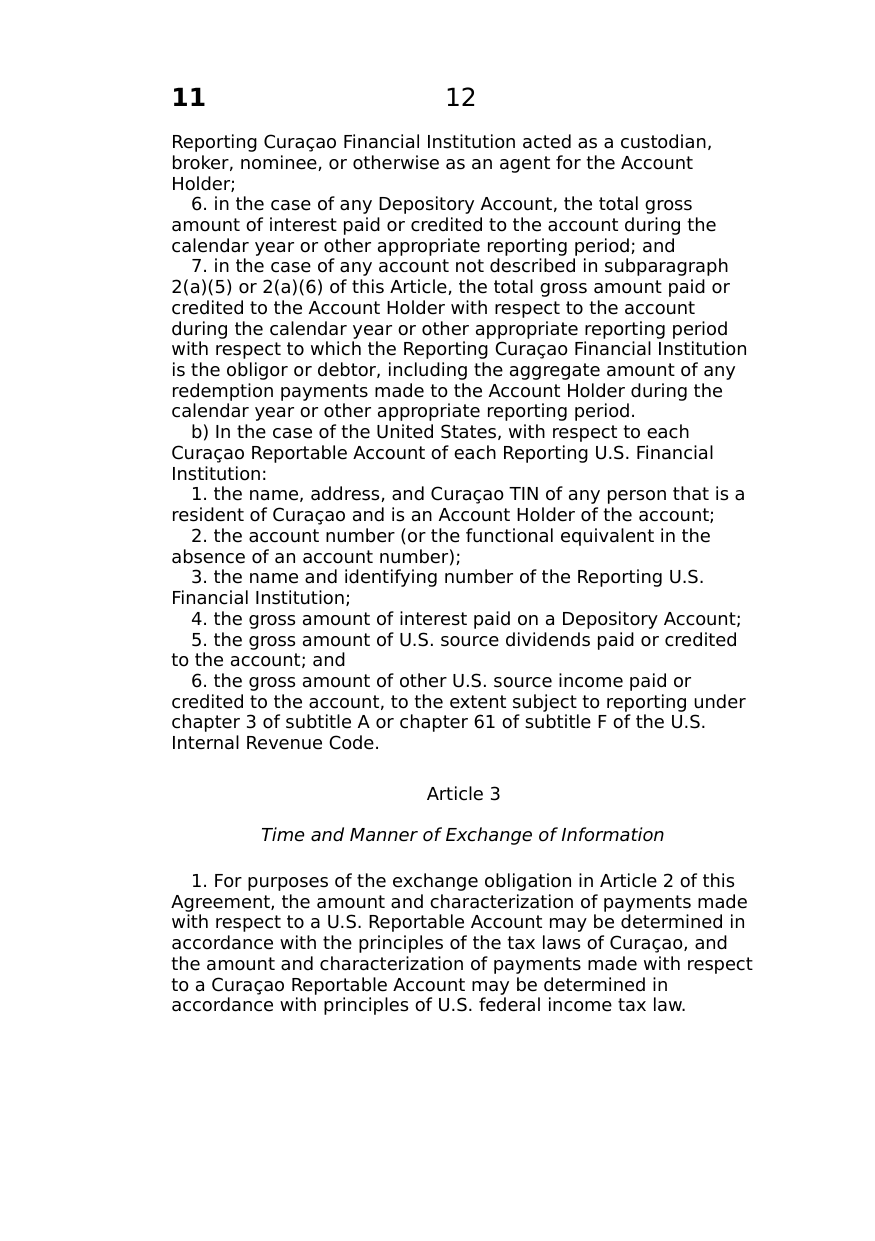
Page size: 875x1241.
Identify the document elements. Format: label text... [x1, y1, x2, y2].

text 5. the gross amount of U.S. source dividends paid or credited to the account; and [171, 629, 756, 671]
text 7. in the case of any account not described in subparagraph 2(a)(5) or 2(a)(6) of this Article, the total gross amount paid or credited to the Account Holder with respect to the account during the calendar year or other appropriate reporting period with respect to which the Reporting Curaçao Financial Institution is the obligor or debtor, including the aggregate amount of any redemption payments made to the Account Holder during the calendar year or other appropriate reporting period. [171, 256, 756, 422]
text 4. the gross amount of interest paid on a Depository Account; [171, 609, 756, 629]
text 3. the name and identifying number of the Reporting U.S. Financial Institution; [171, 567, 756, 609]
text 1. For purposes of the exchange obligation in Article 2 of this Agreement, the amount and characterization of payments made with respect to a U.S. Reportable Account may be determined in accordance with the principles of the tax laws of Curaçao, and the amount and characterization of payments made with respect to a Curaçao Reportable Account may be determined in accordance with principles of U.S. federal income tax law. [171, 871, 756, 1016]
text b) In the case of the United States, with respect to each Curaçao Reportable Account of each Reporting U.S. Financial Institution: [171, 422, 756, 484]
text 6. the gross amount of other U.S. source income paid or credited to the account, to the extent subject to reporting under chapter 3 of subtitle A or chapter 61 of subtitle F of the U.S. Internal Revenue Code. [171, 671, 756, 754]
text Reporting Curaçao Financial Institution acted as a custodian, broker, nominee, or otherwise as an agent for the Account Holder; [171, 132, 756, 194]
text 6. in the case of any Depository Account, the total gross amount of interest paid or credited to the account during the calendar year or other appropriate reporting period; and [171, 194, 756, 256]
subtitle Article 3 Time and Manner of Exchange of Information [171, 784, 756, 846]
text 2. the account number (or the functional equivalent in the absence of an account number); [171, 526, 756, 567]
text 1. the name, address, and Curaçao TIN of any person that is a resident of Curaçao and is an Account Holder of the account; [171, 484, 756, 526]
